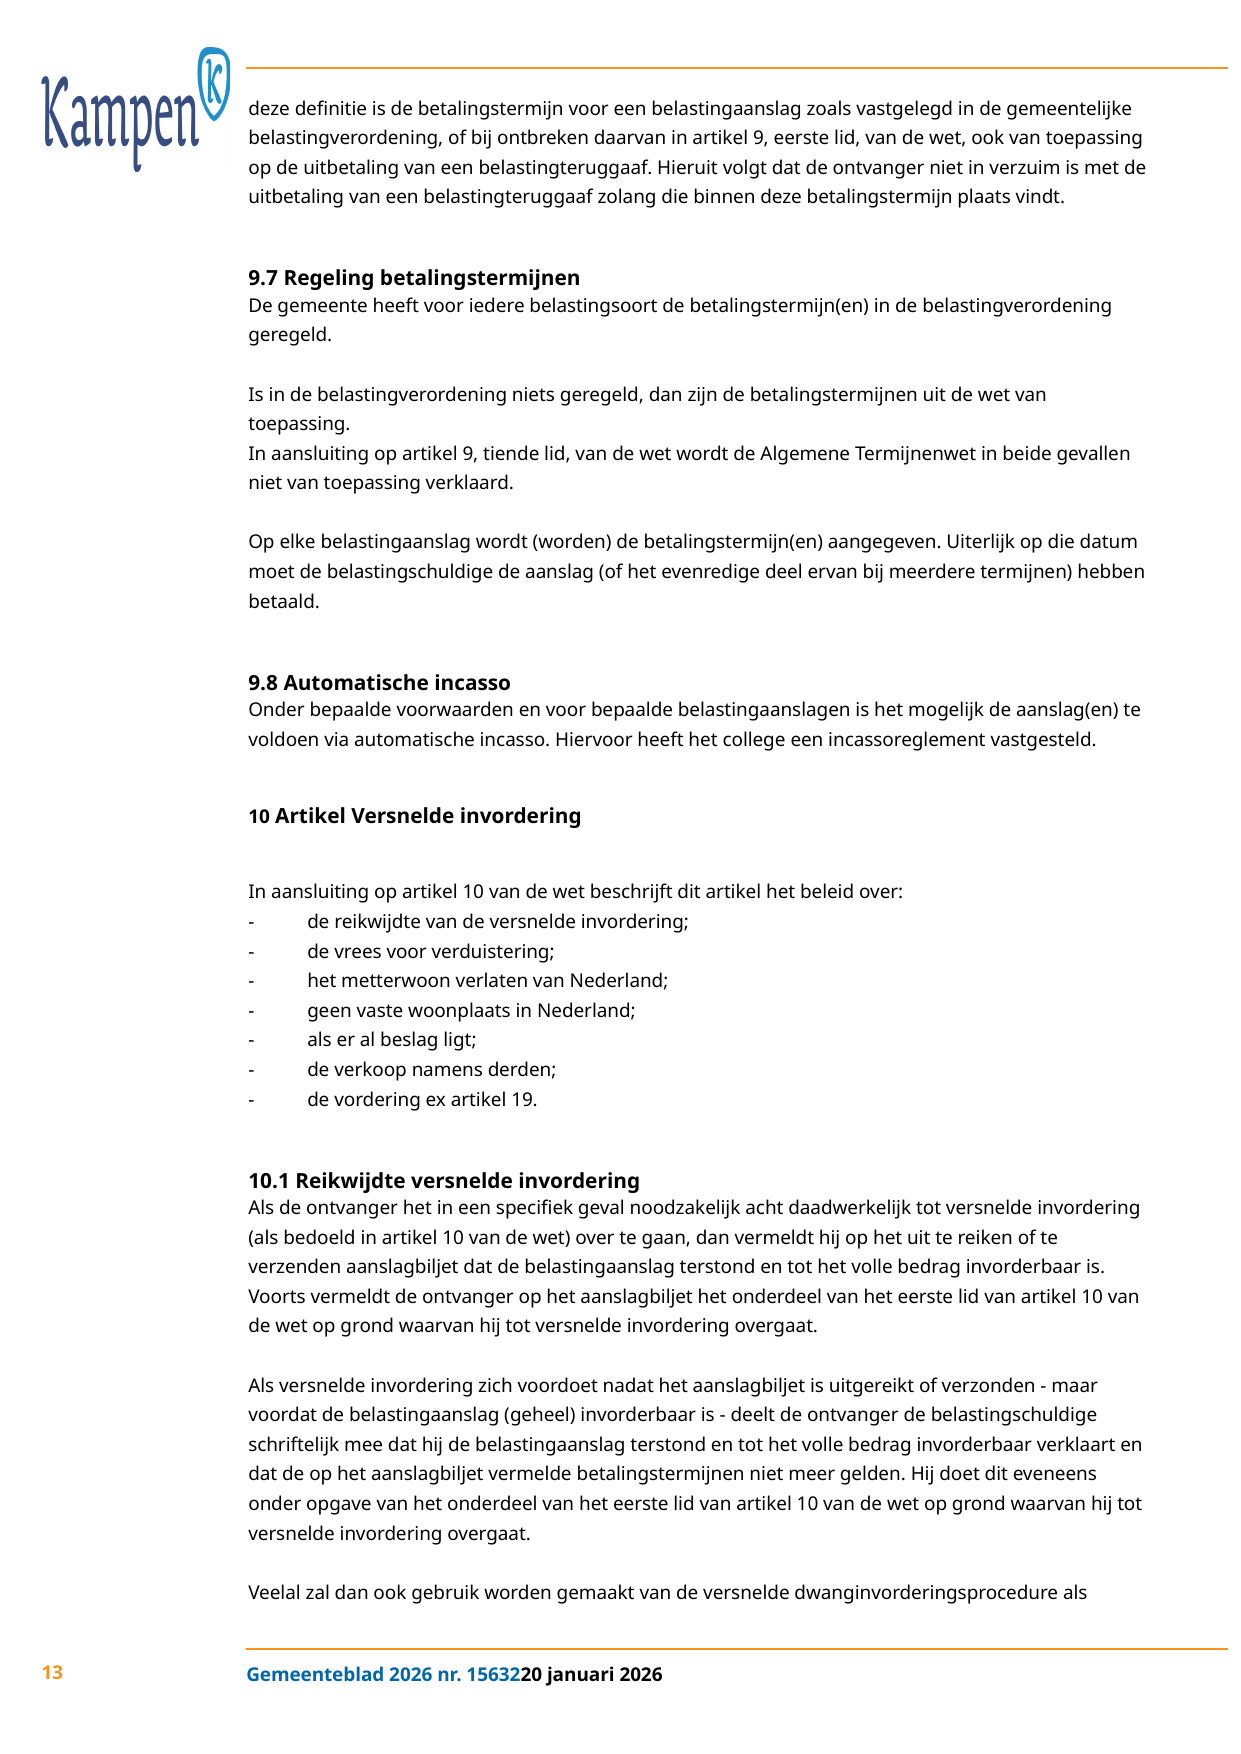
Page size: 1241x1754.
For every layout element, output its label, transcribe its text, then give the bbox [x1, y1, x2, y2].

text Als versnelde invordering zich voordoet nadat het aanslagbiljet is uitgereikt of verzonden - maar voordat de belastingaanslag (geheel) invorderbaar is - deelt de ontvanger de belastingschuldige schriftelijk mee dat hij de belastingaanslag terstond en tot het volle bedrag invorderbaar verklaart en dat de op het aanslagbiljet vermelde betalingstermijnen niet meer gelden. Hij doet dit eveneens onder opgave van het onderdeel van het eerste lid van artikel 10 van de wet op grond waarvan hij tot versnelde invordering overgaat. [248, 1372, 1152, 1545]
text In aansluiting op artikel 9, tiende lid, van de wet wordt de Algemene Termijnenwet in beide gevallen niet van toepassing verklaard. [248, 440, 1152, 495]
text 10 Artikel Versnelde invordering [248, 801, 1152, 829]
text Veelal zal dan ook gebruik worden gemaakt van de versnelde dwanginvorderingsprocedure als [248, 1579, 1152, 1604]
text In aansluiting op artikel 10 van de wet beschrijft dit artikel het beleid over: [248, 879, 1152, 904]
text Is in de belastingverordening niets geregeld, dan zijn de betalingstermijnen uit de wet van toepassing. [248, 381, 1152, 436]
list het metterwoon verlaten van Nederland; [248, 967, 1152, 993]
text deze definitie is de betalingstermijn voor een belastingaanslag zoals vastgelegd in de gemeentelijke belastingverordening, of bij ontbreken daarvan in artikel 9, eerste lid, van de wet, ook van toepassing op de uitbetaling van een belastingteruggaaf. Hieruit volgt dat de ontvanger niet in verzuim is met de uitbetaling van een belastingteruggaaf zolang die binnen deze betalingstermijn plaats vindt. [248, 95, 1152, 209]
list de vordering ex artikel 19. [248, 1086, 1152, 1112]
text Als de ontvanger het in een specifiek geval noodzakelijk acht daadwerkelijk tot versnelde invordering (als bedoeld in artikel 10 van de wet) over te gaan, dan vermeldt hij op het uit te reiken of te verzenden aanslagbiljet dat de belastingaanslag terstond en tot het volle bedrag invorderbaar is. Voorts vermeldt de ontvanger op het aanslagbiljet het onderdeel van het eerste lid van artikel 10 van de wet op grond waarvan hij tot versnelde invordering overgaat. [248, 1194, 1152, 1338]
text Op elke belastingaanslag wordt (worden) de betalingstermijn(en) aangegeven. Uiterlijk op die datum moet de belastingschuldige de aanslag (of het evenredige deel ervan bij meerdere termijnen) hebben betaald. [248, 529, 1152, 613]
text 10.1 Reikwijdte versnelde invordering [248, 1166, 1152, 1194]
list geen vaste woonplaats in Nederland; [248, 997, 1152, 1023]
list de reikwijdte van de versnelde invordering; [248, 908, 1152, 934]
list als er al beslag ligt; [248, 1027, 1152, 1052]
list de vrees voor verduistering; [248, 938, 1152, 964]
picture [41, 47, 231, 172]
text 9.8 Automatische incasso [248, 668, 1152, 696]
text 9.7 Regeling betalingstermijnen [248, 263, 1152, 292]
list de verkoop namens derden; [248, 1056, 1152, 1082]
text Onder bepaalde voorwaarden en voor bepaalde belastingaanslagen is het mogelijk de aanslag(en) te voldoen via automatische incasso. Hiervoor heeft het college een incassoreglement vastgesteld. [248, 696, 1152, 752]
text De gemeente heeft voor iedere belastingsoort de betalingstermijn(en) in de belastingverordening geregeld. [248, 292, 1152, 347]
